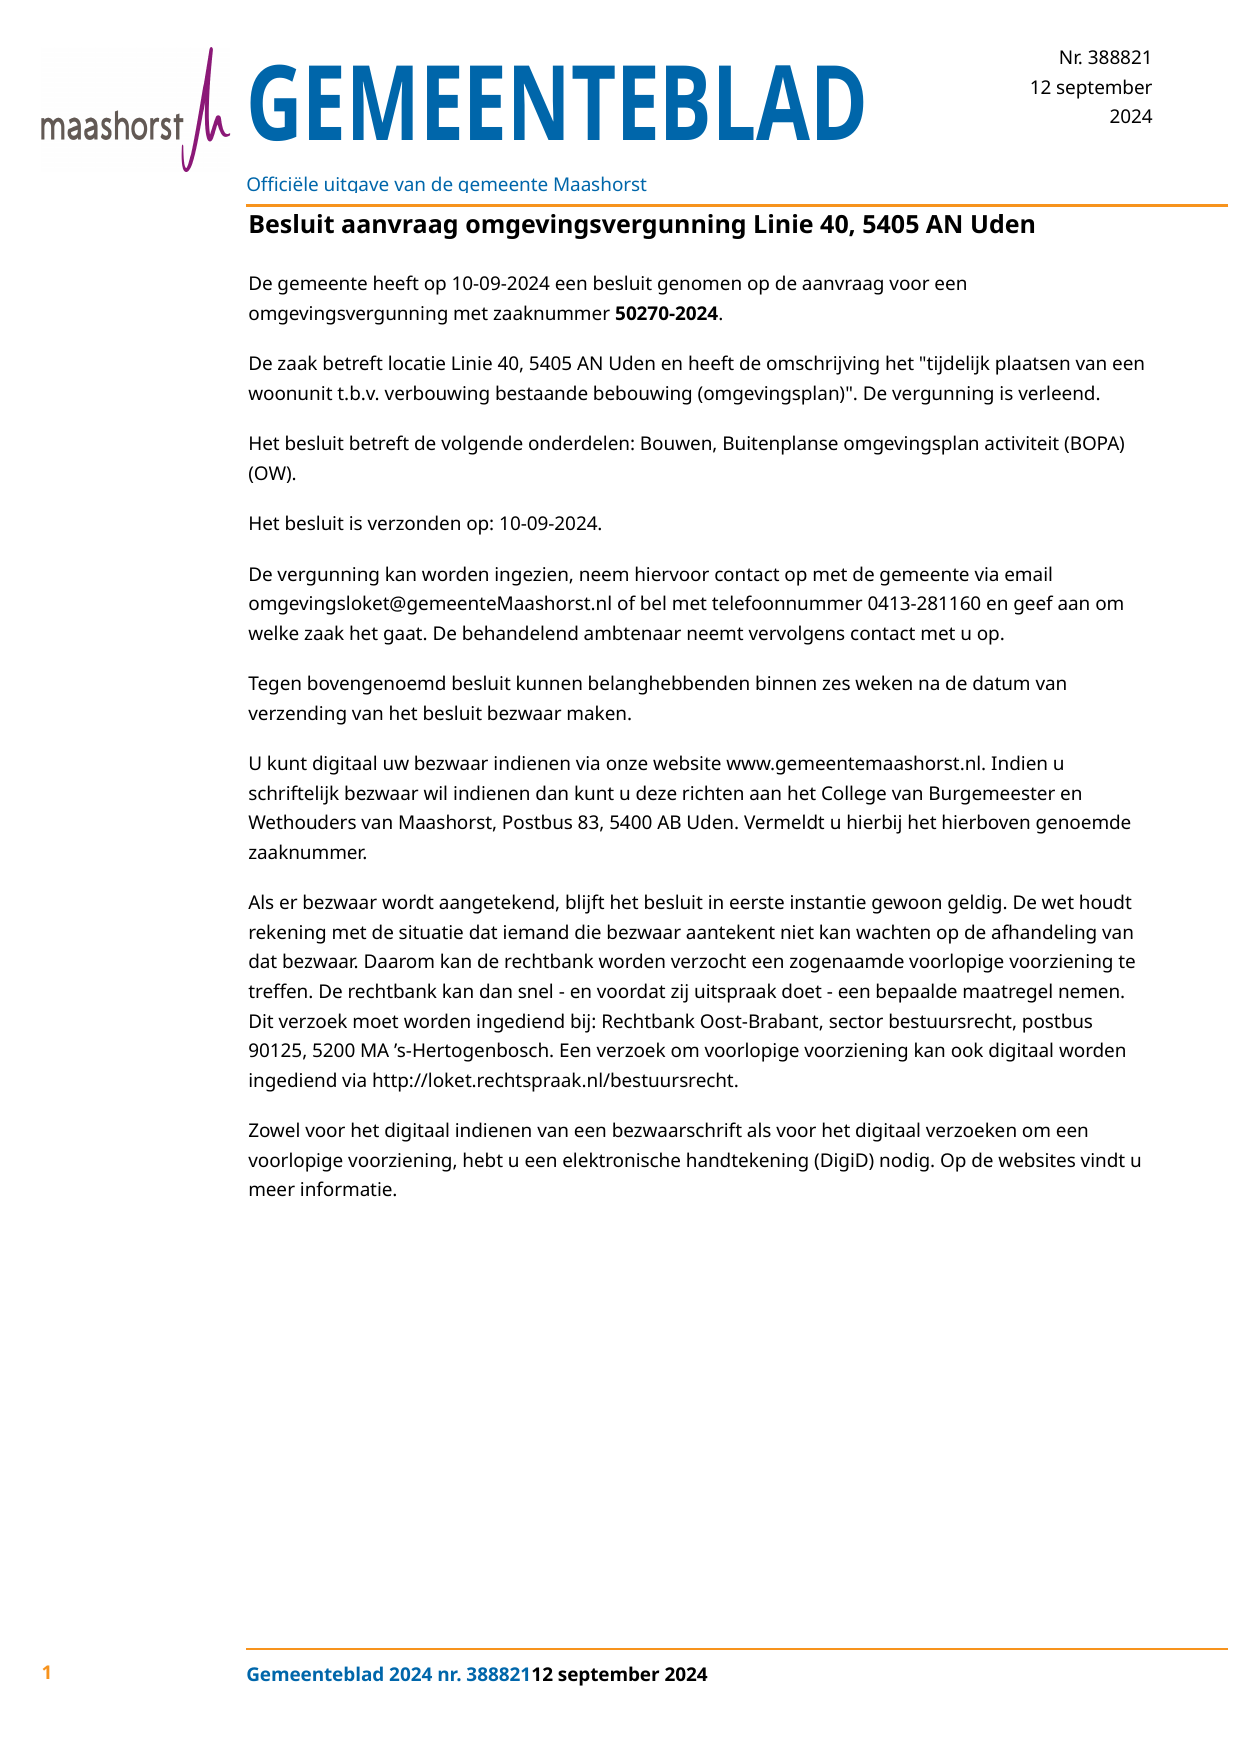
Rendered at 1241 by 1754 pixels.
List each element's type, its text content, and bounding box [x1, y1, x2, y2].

text De zaak betreft locatie Linie 40, 5405 AN Uden en heeft de omschrijving het "tijdelijk plaatsen van een woonunit t.b.v. verbouwing bestaande bebouwing (omgevingsplan)". De vergunning is verleend. [248, 350, 1152, 406]
text Het besluit betreft de volgende onderdelen: Bouwen, Buitenplanse omgevingsplan activiteit (BOPA) (OW). [248, 430, 1152, 486]
text De vergunning kan worden ingezien, neem hiervoor contact op met de gemeente via email omgevingsloket@gemeenteMaashorst.nl of bel met telefoonnummer 0413-281160 en geef aan om welke zaak het gaat. De behandelend ambtenaar neemt vervolgens contact met u op. [248, 561, 1152, 646]
text Zowel voor het digitaal indienen van een bezwaarschrift als voor het digitaal verzoeken om een voorlopige voorziening, hebt u een elektronische handtekening (DigiD) nodig. Op de websites vindt u meer informatie. [248, 1117, 1152, 1202]
picture [41, 47, 231, 172]
text Het besluit is verzonden op: 10-09-2024. [248, 510, 1152, 536]
text Tegen bovengenoemd besluit kunnen belanghebbenden binnen zes weken na de datum van verzending van het besluit bezwaar maken. [248, 670, 1152, 726]
text U kunt digitaal uw bezwaar indienen via onze website www.gemeentemaashorst.nl. Indien u schriftelijk bezwaar wil indienen dan kunt u deze richten aan het College van Burgemeester en Wethouders van Maashorst, Postbus 83, 5400 AB Uden. Vermeldt u hierbij het hierboven genoemde zaaknummer. [248, 750, 1152, 865]
text De gemeente heeft op 10-09-2024 een besluit genomen op de aanvraag voor een omgevingsvergunning met zaaknummer 50270-2024. [248, 270, 1152, 326]
text Als er bezwaar wordt aangetekend, blijft het besluit in eerste instantie gewoon geldig. De wet houdt rekening met de situatie dat iemand die bezwaar aantekent niet kan wachten op de afhandeling van dat bezwaar. Daarom kan de rechtbank worden verzocht een zogenaamde voorlopige voorziening te treffen. De rechtbank kan dan snel - en voordat zij uitspraak doet - een bepaalde maatregel nemen. Dit verzoek moet worden ingediend bij: Rechtbank Oost-Brabant, sector bestuursrecht, postbus 90125, 5200 MA ’s-Hertogenbosch. Een verzoek om voorlopige voorziening kan ook digitaal worden ingediend via http://loket.rechtspraak.nl/bestuursrecht. [248, 889, 1152, 1093]
text Besluit aanvraag omgevingsvergunning Linie 40, 5405 AN Uden [248, 207, 1152, 241]
